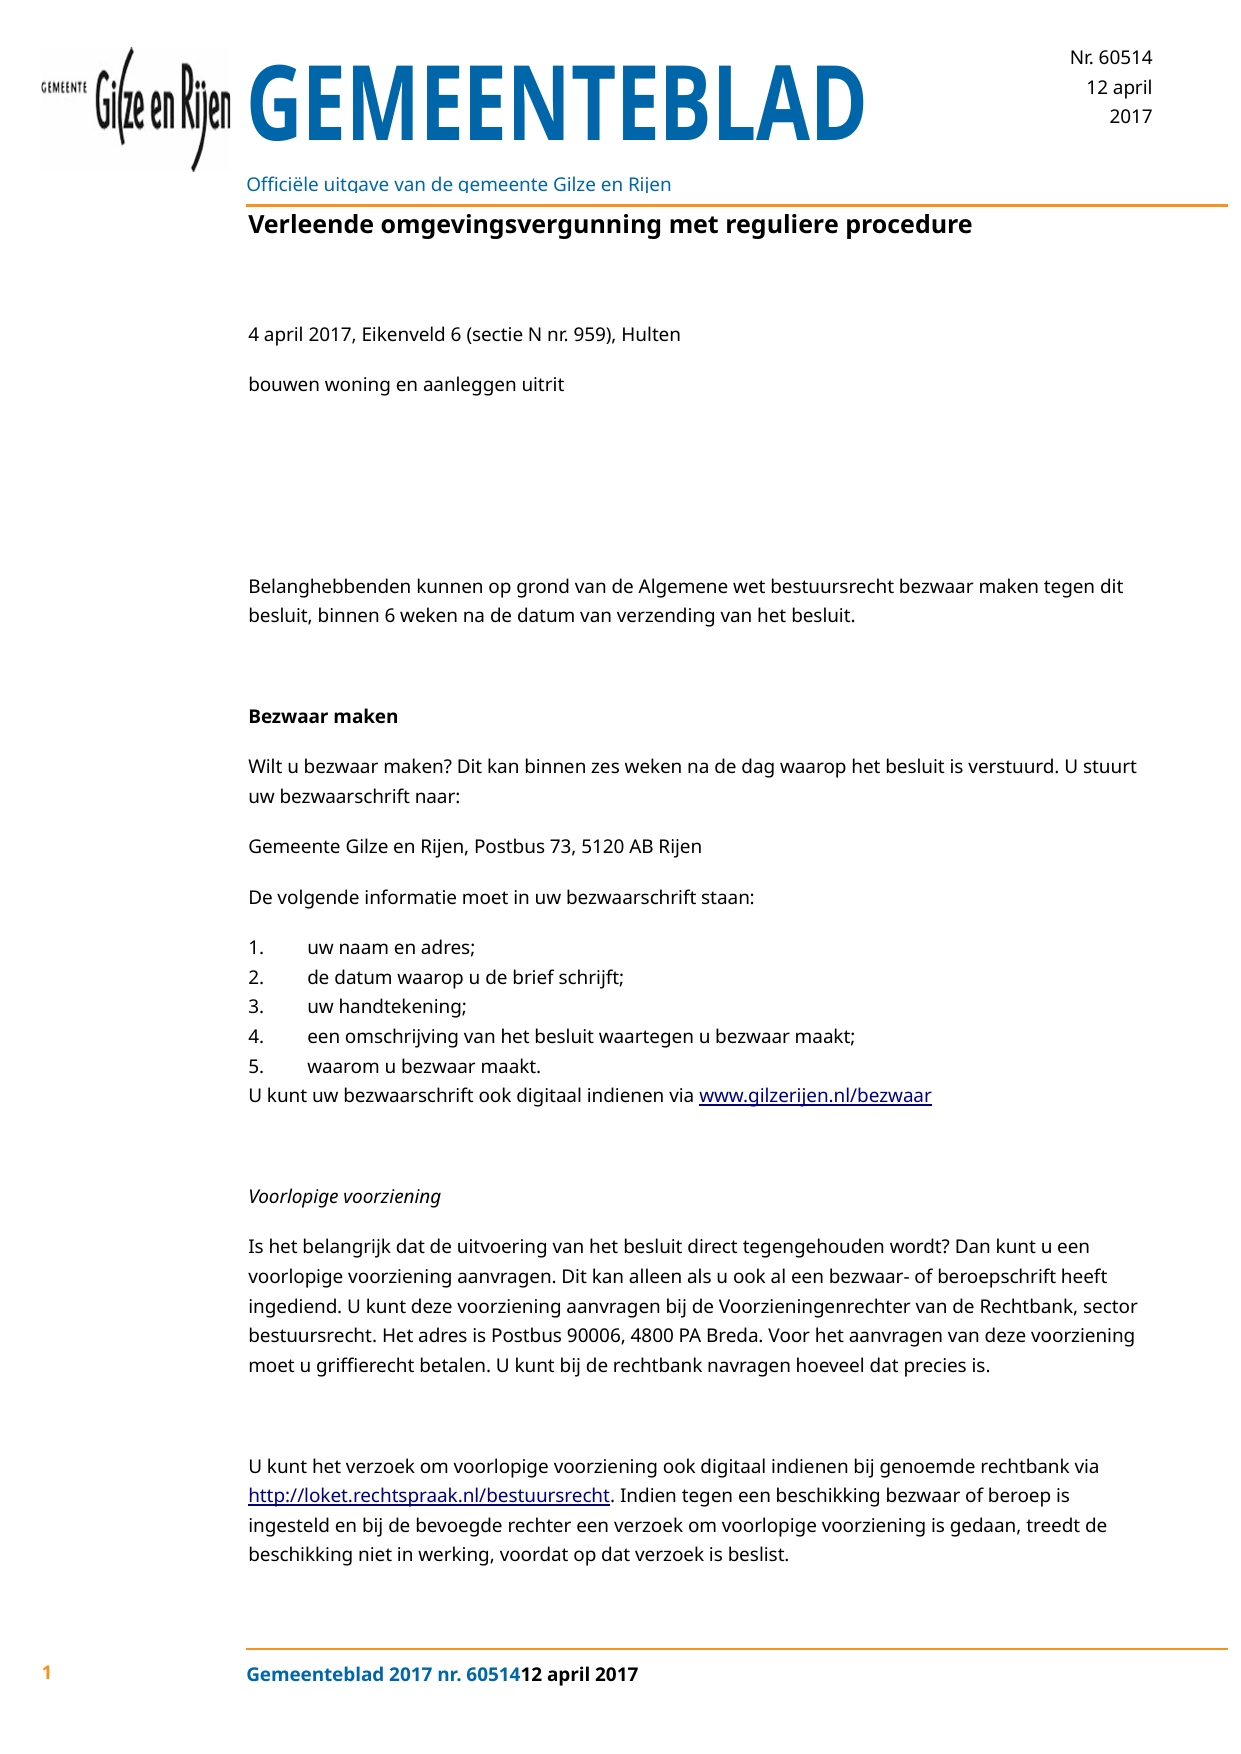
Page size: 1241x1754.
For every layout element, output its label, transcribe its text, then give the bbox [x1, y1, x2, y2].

text Verleende omgevingsvergunning met reguliere procedure [248, 207, 1152, 241]
text 4 april 2017, Eikenveld 6 (sectie N nr. 959), Hulten [248, 321, 1152, 346]
text Wilt u bezwaar maken? Dit kan binnen zes weken na de dag waarop het besluit is verstuurd. U stuurt uw bezwaarschrift naar: [248, 754, 1152, 809]
list waarom u bezwaar maakt. [248, 1053, 1152, 1078]
picture [41, 47, 231, 172]
text Bezwaar maken [248, 703, 1152, 729]
text Belanghebbenden kunnen op grond van de Algemene wet bestuursrecht bezwaar maken tegen dit besluit, binnen 6 weken na de datum van verzending van het besluit. [248, 573, 1152, 628]
list een omschrijving van het besluit waartegen u bezwaar maakt; [248, 1023, 1152, 1049]
text bouwen woning en aanleggen uitrit [248, 371, 1152, 397]
text U kunt het verzoek om voorlopige voorziening ook digitaal indienen bij genoemde rechtbank via http://loket.rechtspraak.nl/bestuursrecht. Indien tegen een beschikking bezwaar of beroep is ingesteld en bij de bevoegde rechter een verzoek om voorlopige voorziening is gedaan, treedt de beschikking niet in werking, voordat op dat verzoek is beslist. [248, 1453, 1152, 1567]
text U kunt uw bezwaarschrift ook digitaal indienen via www.gilzerijen.nl/bezwaar [248, 1082, 1152, 1108]
text Gemeente Gilze en Rijen, Postbus 73, 5120 AB Rijen [248, 834, 1152, 859]
text Is het belangrijk dat de uitvoering van het besluit direct tegengehouden wordt? Dan kunt u een voorlopige voorziening aanvragen. Dit kan alleen als u ook al een bezwaar- of beroepschrift heeft ingediend. U kunt deze voorziening aanvragen bij de Voorzieningenrechter van de Rechtbank, sector bestuursrecht. Het adres is Postbus 90006, 4800 PA Breda. Voor het aanvragen van deze voorziening moet u griffierecht betalen. U kunt bij de rechtbank navragen hoeveel dat precies is. [248, 1234, 1152, 1378]
text De volgende informatie moet in uw bezwaarschrift staan: [248, 884, 1152, 910]
list uw handtekening; [248, 994, 1152, 1019]
list de datum waarop u de brief schrijft; [248, 964, 1152, 990]
text Voorlopige voorziening [248, 1183, 1152, 1209]
list uw naam en adres; [248, 934, 1152, 960]
